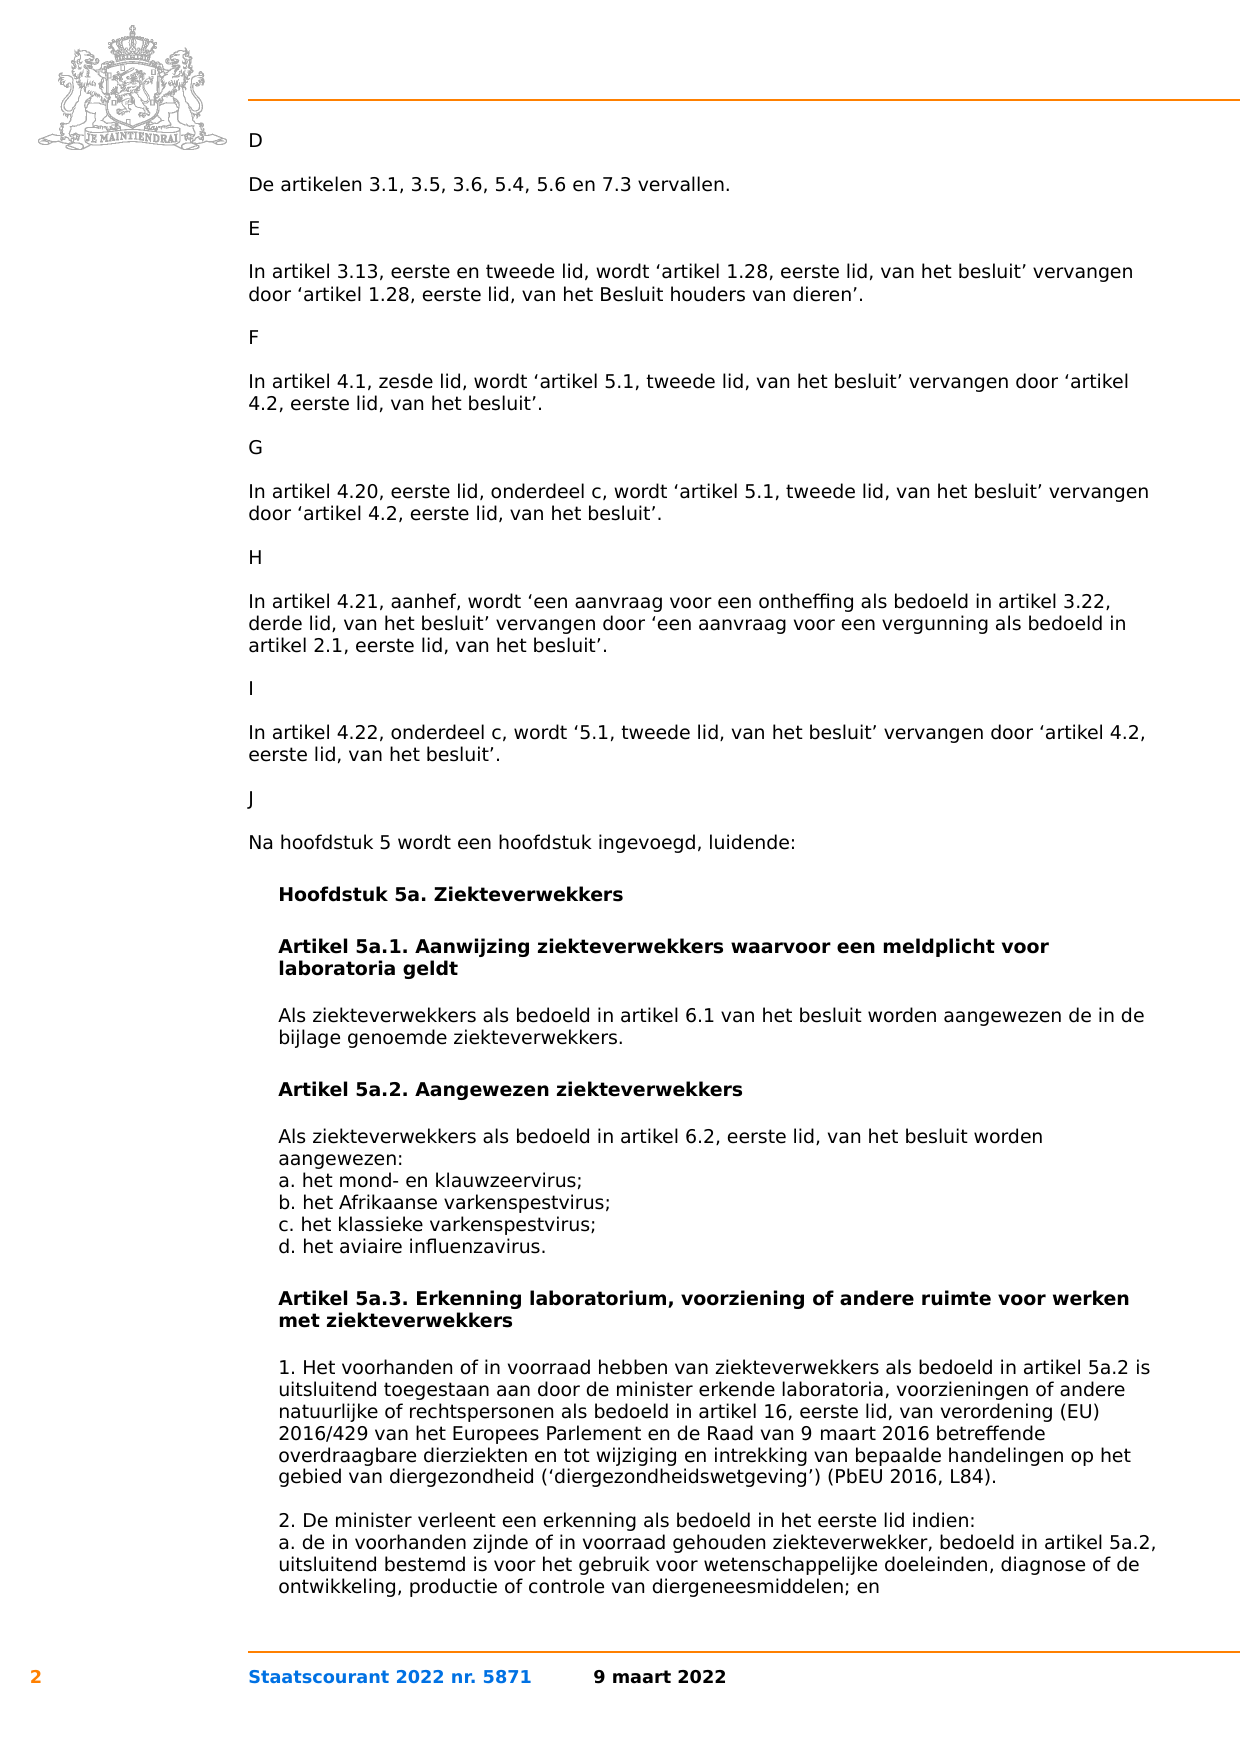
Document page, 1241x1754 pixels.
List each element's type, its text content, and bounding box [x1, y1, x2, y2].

text J [248, 788, 1163, 810]
text Als ziekteverwekkers als bedoeld in artikel 6.2, eerste lid, van het besluit worden aangewezen: [278, 1126, 1163, 1170]
text D [248, 130, 1163, 152]
text a. het mond- en klauwzeervirus; [278, 1170, 1163, 1192]
text In artikel 4.22, onderdeel c, wordt ‘5.1, tweede lid, van het besluit’ vervangen door ‘artikel 4.2, eerste lid, van het besluit’. [248, 722, 1163, 766]
text 1. Het voorhanden of in voorraad hebben van ziekteverwekkers als bedoeld in artikel 5a.2 is uitsluitend toegestaan aan door de minister erkende laboratoria, voorzieningen of andere natuurlijke of rechtspersonen als bedoeld in artikel 16, eerste lid, van verordening (EU) 2016/429 van het Europees Parlement en de Raad van 9 maart 2016 betreffende overdraagbare dierziekten en tot wijziging en intrekking van bepaalde handelingen op het gebied van diergezondheid (‘diergezondheidswetgeving’) (PbEU 2016, L84). [278, 1357, 1163, 1488]
text I [248, 678, 1163, 700]
text E [248, 218, 1163, 239]
text In artikel 3.13, eerste en tweede lid, wordt ‘artikel 1.28, eerste lid, van het besluit’ vervangen door ‘artikel 1.28, eerste lid, van het Besluit houders van dieren’. [248, 261, 1163, 305]
text a. de in voorhanden zijnde of in voorraad gehouden ziekteverwekker, bedoeld in artikel 5a.2, uitsluitend bestemd is voor het gebruik voor wetenschappelijke doeleinden, diagnose of de ontwikkeling, productie of controle van diergeneesmiddelen; en [278, 1532, 1163, 1598]
text De artikelen 3.1, 3.5, 3.6, 5.4, 5.6 en 7.3 vervallen. [248, 174, 1163, 196]
text H [248, 547, 1163, 569]
text Na hoofdstuk 5 wordt een hoofdstuk ingevoegd, luidende: [248, 832, 1163, 854]
text F [248, 327, 1163, 349]
text In artikel 4.20, eerste lid, onderdeel c, wordt ‘artikel 5.1, tweede lid, van het besluit’ vervangen door ‘artikel 4.2, eerste lid, van het besluit’. [248, 481, 1163, 525]
text In artikel 4.1, zesde lid, wordt ‘artikel 5.1, tweede lid, van het besluit’ vervangen door ‘artikel 4.2, eerste lid, van het besluit’. [248, 371, 1163, 415]
subtitle Artikel 5a.1. Aanwijzing ziekteverwekkers waarvoor een meldplicht voor laboratoria geldt [278, 936, 1163, 980]
text Als ziekteverwekkers als bedoeld in artikel 6.1 van het besluit worden aangewezen de in de bijlage genoemde ziekteverwekkers. [278, 1005, 1163, 1049]
text 2. De minister verleent een erkenning als bedoeld in het eerste lid indien: [278, 1510, 1163, 1532]
text d. het aviaire influenzavirus. [278, 1236, 1163, 1258]
picture [38, 25, 227, 150]
text In artikel 4.21, aanhef, wordt ‘een aanvraag voor een ontheffing als bedoeld in artikel 3.22, derde lid, van het besluit’ vervangen door ‘een aanvraag voor een vergunning als bedoeld in artikel 2.1, eerste lid, van het besluit’. [248, 591, 1163, 656]
text c. het klassieke varkenspestvirus; [278, 1214, 1163, 1236]
subtitle Hoofdstuk 5a. Ziekteverwekkers [278, 884, 1163, 906]
subtitle Artikel 5a.2. Aangewezen ziekteverwekkers [278, 1079, 1163, 1101]
text b. het Afrikaanse varkenspestvirus; [278, 1192, 1163, 1214]
text G [248, 437, 1163, 459]
subtitle Artikel 5a.3. Erkenning laboratorium, voorziening of andere ruimte voor werken met ziekteverwekkers [278, 1288, 1163, 1332]
